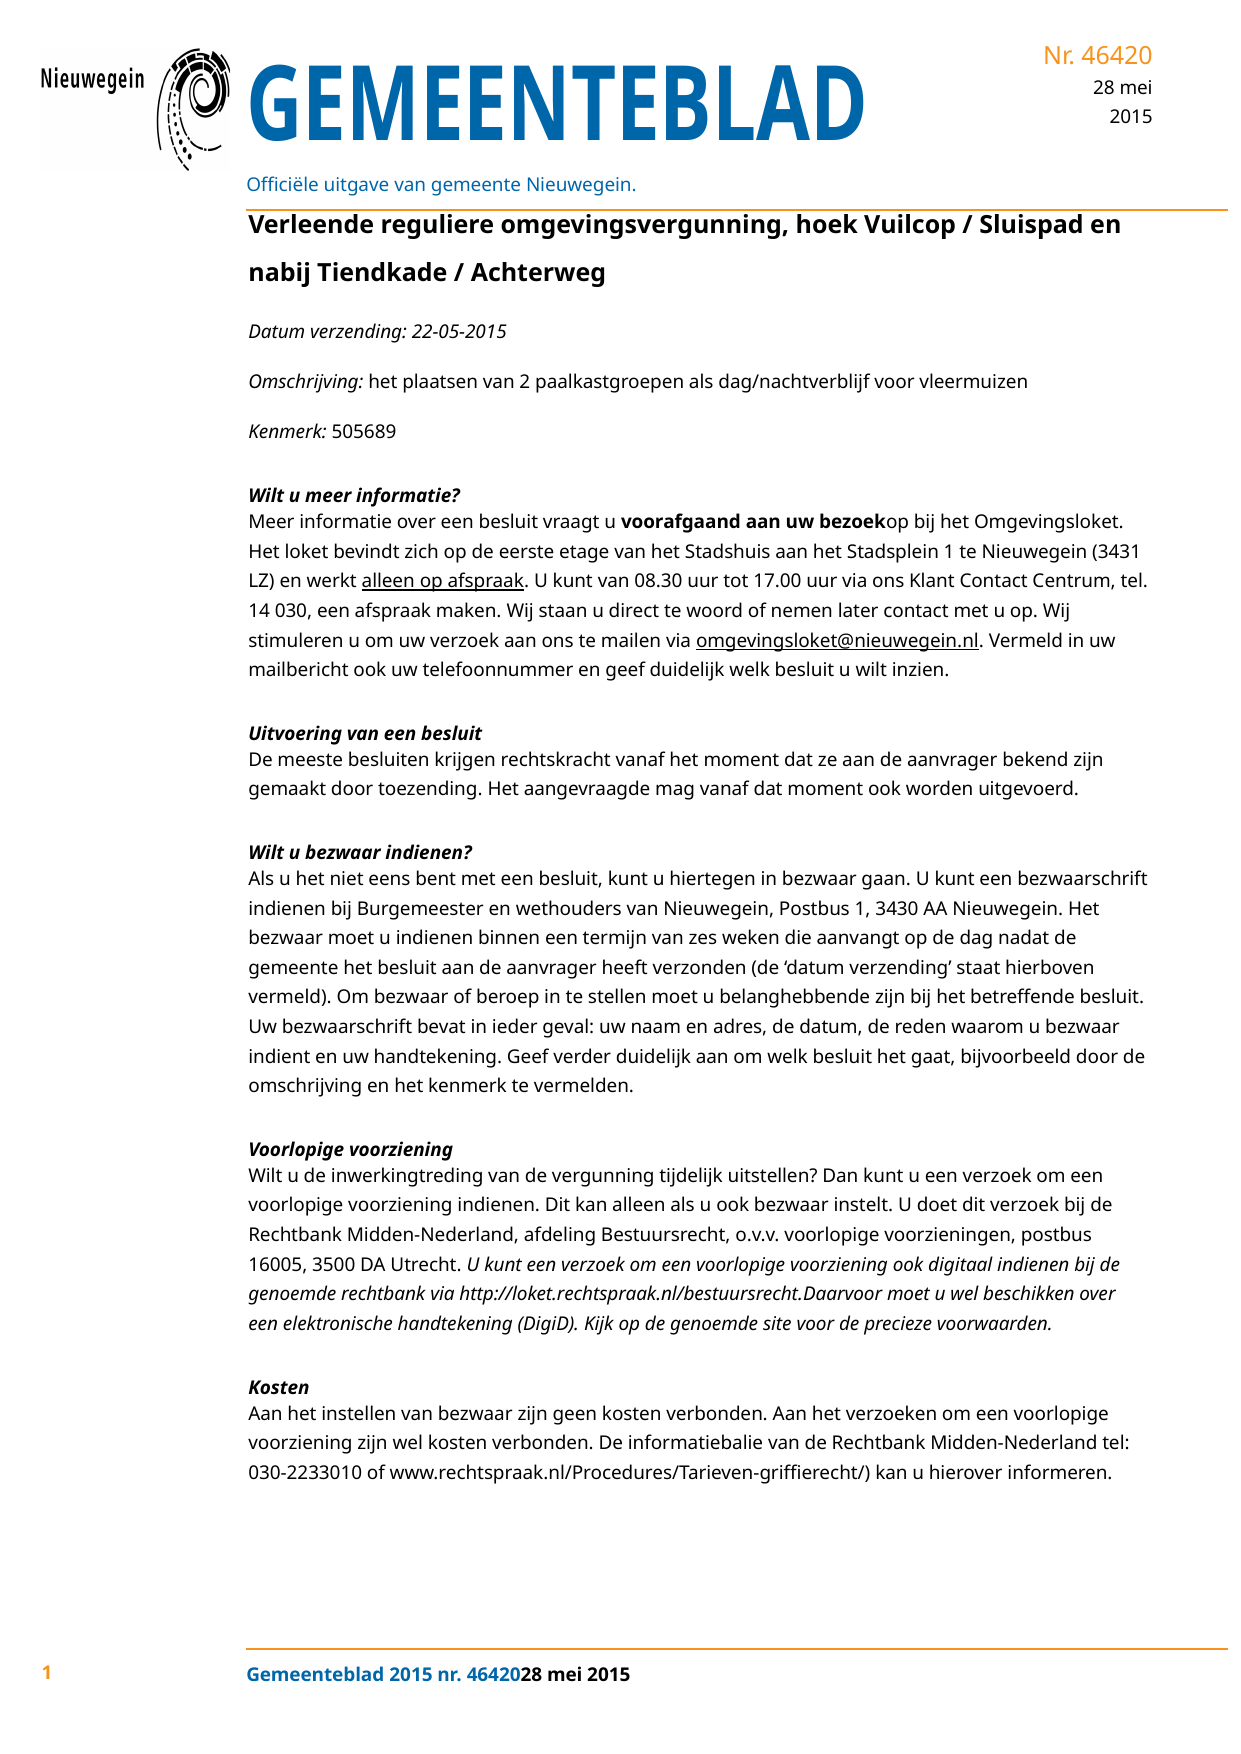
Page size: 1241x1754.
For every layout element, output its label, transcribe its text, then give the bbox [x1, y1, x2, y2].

text Datum verzending: 22-05-2015 [248, 318, 1152, 344]
text Wilt u bezwaar indienen? [248, 839, 1152, 865]
text De meeste besluiten krijgen rechtskracht vanaf het moment dat ze aan de aanvrager bekend zijn gemaakt door toezending. Het aangevraagde mag vanaf dat moment ook worden uitgevoerd. [248, 746, 1152, 801]
text Omschrijving: het plaatsen van 2 paalkastgroepen als dag/nachtverblijf voor vleermuizen [248, 368, 1152, 394]
text Kenmerk: 505689 [248, 419, 1152, 444]
text Voorlopige voorziening [248, 1136, 1152, 1162]
text Meer informatie over een besluit vraagt u voorafgaand aan uw bezoekop bij het Omgevingsloket. Het loket bevindt zich op de eerste etage van het Stadshuis aan het Stadsplein 1 te Nieuwegein (3431 LZ) en werkt alleen op afspraak. U kunt van 08.30 uur tot 17.00 uur via ons Klant Contact Centrum, tel. 14 030, een afspraak maken. Wij staan u direct te woord of nemen later contact met u op. Wij stimuleren u om uw verzoek aan ons te mailen via omgevingsloket@nieuwegein.nl. Vermeld in uw mailbericht ook uw telefoonnummer en geef duidelijk welk besluit u wilt inzien. [248, 508, 1152, 682]
picture [41, 47, 231, 172]
text Aan het instellen van bezwaar zijn geen kosten verbonden. Aan het verzoeken om een voorlopige voorziening zijn wel kosten verbonden. De informatiebalie van de Rechtbank Midden-Nederland tel: 030-2233010 of www.rechtspraak.nl/Procedures/Tarieven-griffierecht/) kan u hierover informeren. [248, 1400, 1152, 1484]
text Uitvoering van een besluit [248, 720, 1152, 746]
text Wilt u de inwerkingtreding van de vergunning tijdelijk uitstellen? Dan kunt u een verzoek om een voorlopige voorziening indienen. Dit kan alleen als u ook bezwaar instelt. U doet dit verzoek bij de Rechtbank Midden-Nederland, afdeling Bestuursrecht, o.v.v. voorlopige voorzieningen, postbus 16005, 3500 DA Utrecht. U kunt een verzoek om een voorlopige voorziening ook digitaal indienen bij de genoemde rechtbank via http://loket.rechtspraak.nl/bestuursrecht.Daarvoor moet u wel beschikken over een elektronische handtekening (DigiD). Kijk op de genoemde site voor de precieze voorwaarden. [248, 1162, 1152, 1336]
text Verleende reguliere omgevingsvergunning, hoek Vuilcop / Sluispad en nabij Tiendkade / Achterweg [248, 211, 1152, 288]
text Wilt u meer informatie? [248, 483, 1152, 508]
text Kosten [248, 1374, 1152, 1400]
text Als u het niet eens bent met een besluit, kunt u hiertegen in bezwaar gaan. U kunt een bezwaarschrift indienen bij Burgemeester en wethouders van Nieuwegein, Postbus 1, 3430 AA Nieuwegein. Het bezwaar moet u indienen binnen een termijn van zes weken die aanvangt op de dag nadat de gemeente het besluit aan de aanvrager heeft verzonden (de ‘datum verzending’ staat hierboven vermeld). Om bezwaar of beroep in te stellen moet u belanghebbende zijn bij het betreffende besluit. Uw bezwaarschrift bevat in ieder geval: uw naam en adres, de datum, de reden waarom u bezwaar indient en uw handtekening. Geef verder duidelijk aan om welk besluit het gaat, bijvoorbeeld door de omschrijving en het kenmerk te vermelden. [248, 865, 1152, 1098]
